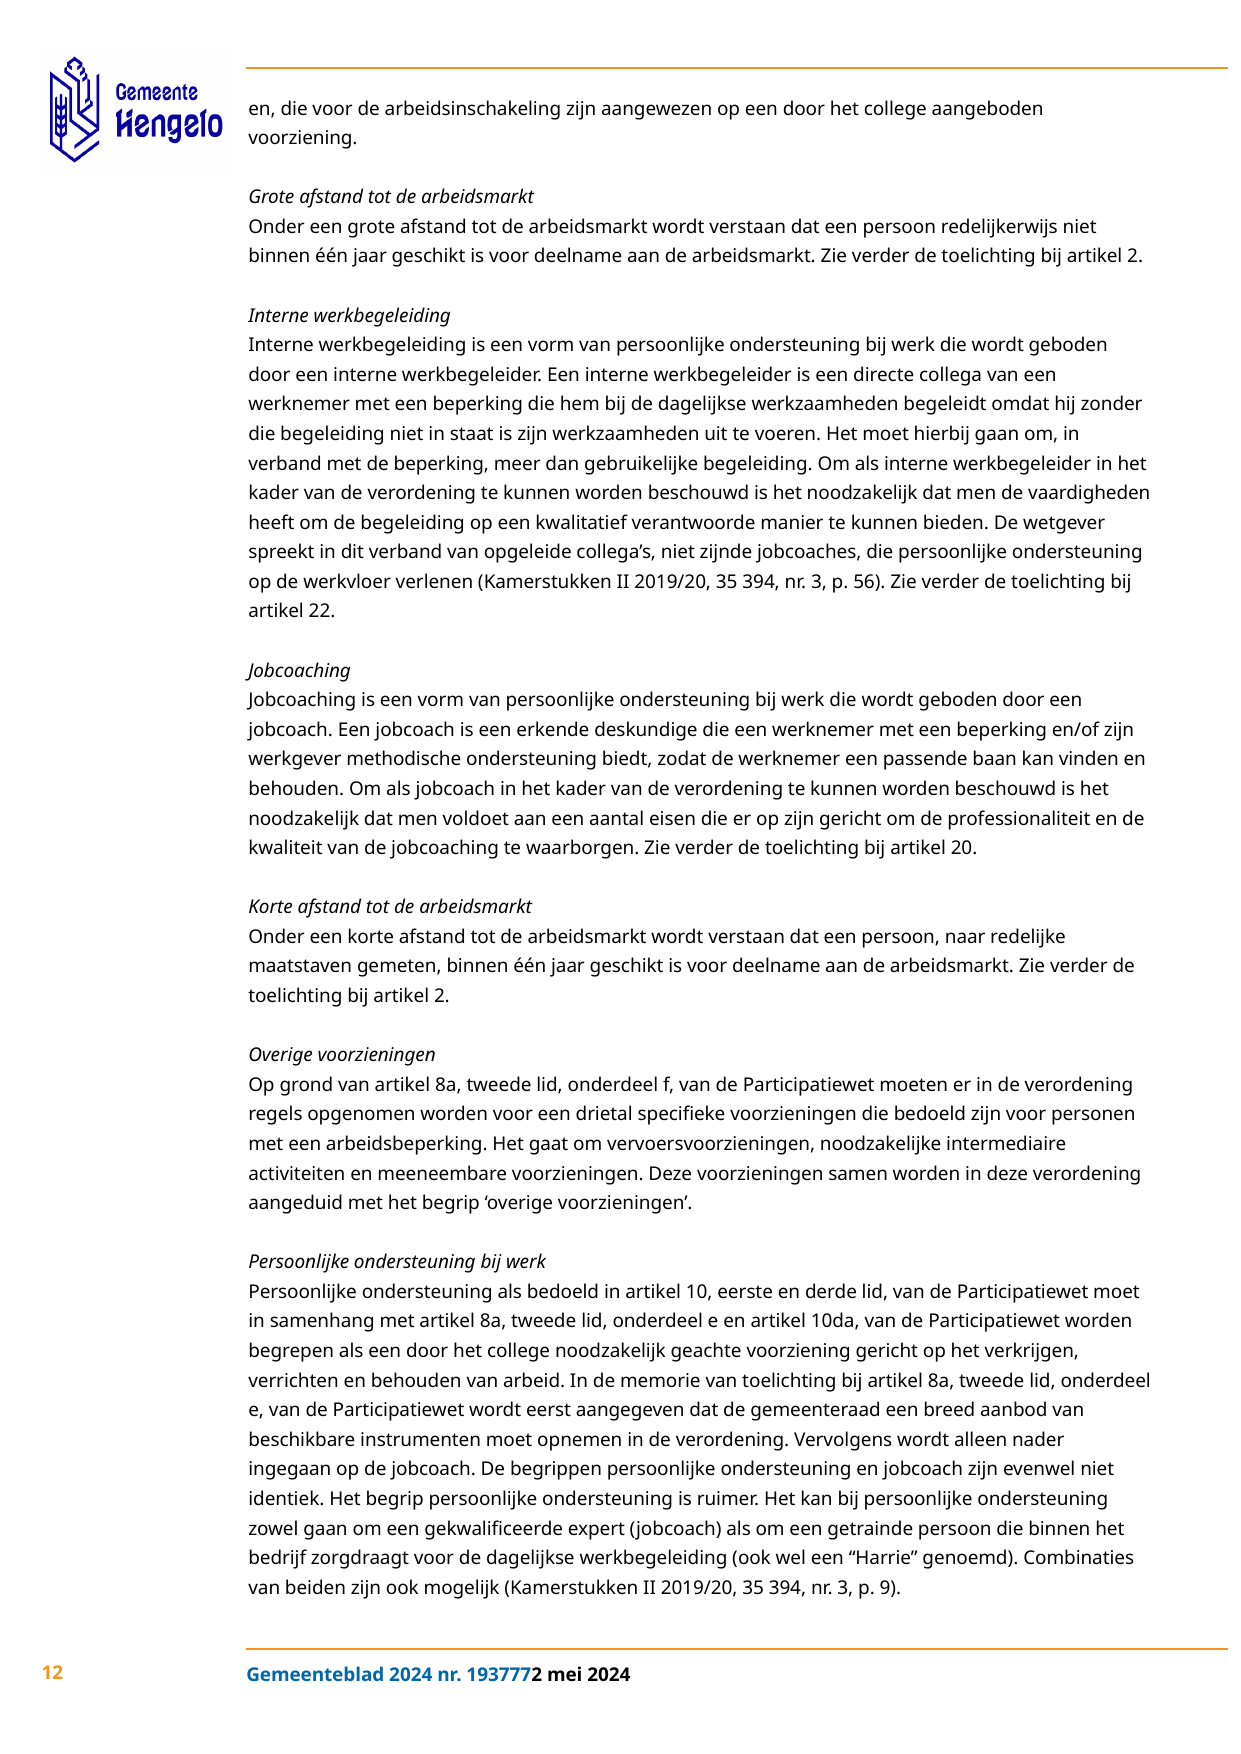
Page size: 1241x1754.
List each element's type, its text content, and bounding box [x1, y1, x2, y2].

text Jobcoaching is een vorm van persoonlijke ondersteuning bij werk die wordt geboden door een jobcoach. Een jobcoach is een erkende deskundige die een werknemer met een beperking en/of zijn werkgever methodische ondersteuning biedt, zodat de werknemer een passende baan kan vinden en behouden. Om als jobcoach in het kader van de verordening te kunnen worden beschouwd is het noodzakelijk dat men voldoet aan een aantal eisen die er op zijn gericht om de professionaliteit en de kwaliteit van de jobcoaching te waarborgen. Zie verder de toelichting bij artikel 20. [248, 686, 1152, 860]
text Persoonlijke ondersteuning als bedoeld in artikel 10, eerste en derde lid, van de Participatiewet moet in samenhang met artikel 8a, tweede lid, onderdeel e en artikel 10da, van de Participatiewet worden begrepen als een door het college noodzakelijk geachte voorziening gericht op het verkrijgen, verrichten en behouden van arbeid. In de memorie van toelichting bij artikel 8a, tweede lid, onderdeel e, van de Participatiewet wordt eerst aangegeven dat de gemeenteraad een breed aanbod van beschikbare instrumenten moet opnemen in de verordening. Vervolgens wordt alleen nader ingegaan op de jobcoach. De begrippen persoonlijke ondersteuning en jobcoach zijn evenwel niet identiek. Het begrip persoonlijke ondersteuning is ruimer. Het kan bij persoonlijke ondersteuning zowel gaan om een gekwalificeerde expert (jobcoach) als om een getrainde persoon die binnen het bedrijf zorgdraagt voor de dagelijkse werkbegeleiding (ook wel een “Harrie” genoemd). Combinaties van beiden zijn ook mogelijk (Kamerstukken II 2019/20, 35 394, nr. 3, p. 9). [248, 1278, 1152, 1600]
text Interne werkbegeleiding [248, 302, 1152, 328]
text Op grond van artikel 8a, tweede lid, onderdeel f, van de Participatiewet moeten er in de verordening regels opgenomen worden voor een drietal specifieke voorzieningen die bedoeld zijn voor personen met een arbeidsbeperking. Het gaat om vervoersvoorzieningen, noodzakelijke intermediaire activiteiten en meeneembare voorzieningen. Deze voorzieningen samen worden in deze verordening aangeduid met het begrip ‘overige voorzieningen’. [248, 1071, 1152, 1215]
text Grote afstand tot de arbeidsmarkt [248, 183, 1152, 209]
text Persoonlijke ondersteuning bij werk [248, 1248, 1152, 1274]
text Interne werkbegeleiding is een vorm van persoonlijke ondersteuning bij werk die wordt geboden door een interne werkbegeleider. Een interne werkbegeleider is een directe collega van een werknemer met een beperking die hem bij de dagelijkse werkzaamheden begeleidt omdat hij zonder die begeleiding niet in staat is zijn werkzaamheden uit te voeren. Het moet hierbij gaan om, in verband met de beperking, meer dan gebruikelijke begeleiding. Om als interne werkbegeleider in het kader van de verordening te kunnen worden beschouwd is het noodzakelijk dat men de vaardigheden heeft om de begeleiding op een kwalitatief verantwoorde manier te kunnen bieden. De wetgever spreekt in dit verband van opgeleide collega’s, niet zijnde jobcoaches, die persoonlijke ondersteuning op de werkvloer verlenen (Kamerstukken II 2019/20, 35 394, nr. 3, p. 56). Zie verder de toelichting bij artikel 22. [248, 331, 1152, 623]
text Onder een korte afstand tot de arbeidsmarkt wordt verstaan dat een persoon, naar redelijke maatstaven gemeten, binnen één jaar geschikt is voor deelname aan de arbeidsmarkt. Zie verder de toelichting bij artikel 2. [248, 923, 1152, 1008]
text Jobcoaching [248, 657, 1152, 683]
text Onder een grote afstand tot de arbeidsmarkt wordt verstaan dat een persoon redelijkerwijs niet binnen één jaar geschikt is voor deelname aan de arbeidsmarkt. Zie verder de toelichting bij artikel 2. [248, 213, 1152, 268]
picture [41, 47, 231, 172]
text Overige voorzieningen [248, 1041, 1152, 1067]
text en, die voor de arbeidsinschakeling zijn aangewezen op een door het college aangeboden voorziening. [248, 95, 1152, 150]
text Korte afstand tot de arbeidsmarkt [248, 893, 1152, 919]
